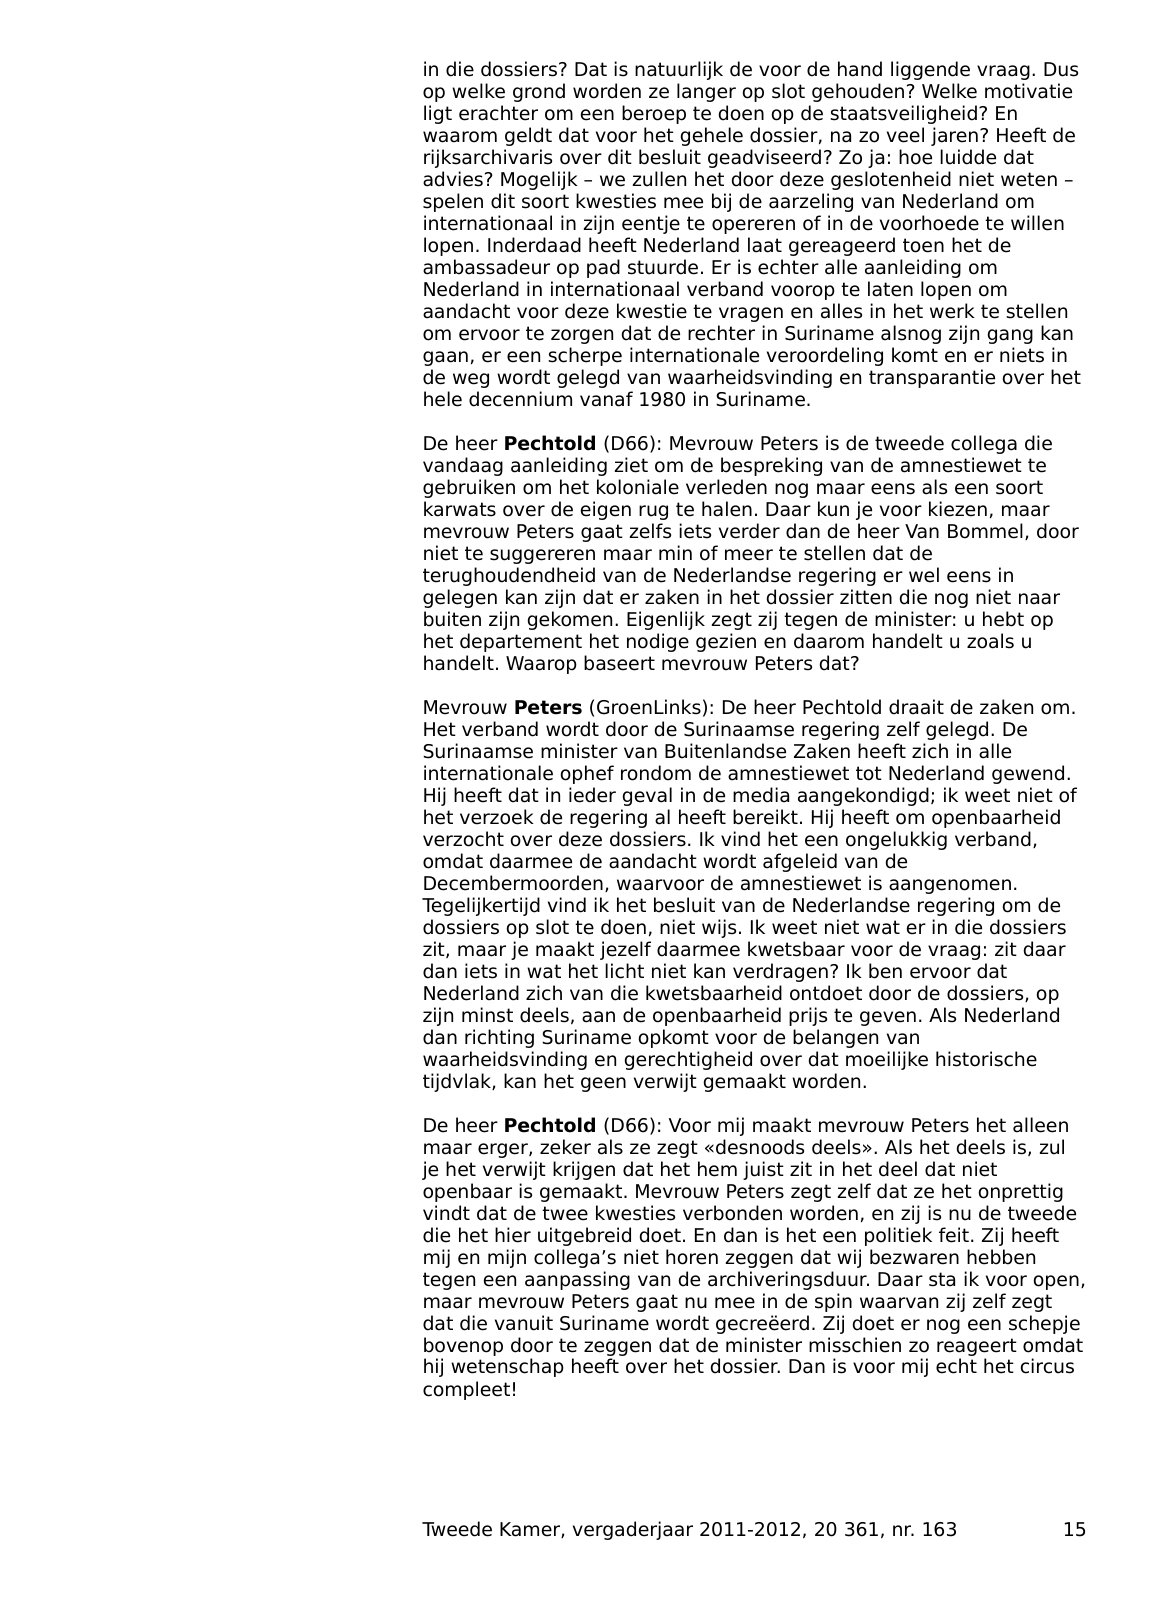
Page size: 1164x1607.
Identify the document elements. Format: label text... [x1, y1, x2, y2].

text De heer Pechtold (D66): Mevrouw Peters is de tweede collega die vandaag aanleiding ziet om de bespreking van de amnestiewet te gebruiken om het koloniale verleden nog maar eens als een soort karwats over de eigen rug te halen. Daar kun je voor kiezen, maar mevrouw Peters gaat zelfs iets verder dan de heer Van Bommel, door niet te suggereren maar min of meer te stellen dat de terughoudendheid van de Nederlandse regering er wel eens in gelegen kan zijn dat er zaken in het dossier zitten die nog niet naar buiten zijn gekomen. Eigenlijk zegt zij tegen de minister: u hebt op het departement het nodige gezien en daarom handelt u zoals u handelt. Waarop baseert mevrouw Peters dat? [422, 433, 1087, 675]
text Mevrouw Peters (GroenLinks): De heer Pechtold draait de zaken om. Het verband wordt door de Surinaamse regering zelf gelegd. De Surinaamse minister van Buitenlandse Zaken heeft zich in alle internationale ophef rondom de amnestiewet tot Nederland gewend. Hij heeft dat in ieder geval in de media aangekondigd; ik weet niet of het verzoek de regering al heeft bereikt. Hij heeft om openbaarheid verzocht over deze dossiers. Ik vind het een ongelukkig verband, omdat daarmee de aandacht wordt afgeleid van de Decembermoorden, waarvoor de amnestiewet is aangenomen. Tegelijkertijd vind ik het besluit van de Nederlandse regering om de dossiers op slot te doen, niet wijs. Ik weet niet wat er in die dossiers zit, maar je maakt jezelf daarmee kwetsbaar voor de vraag: zit daar dan iets in wat het licht niet kan verdragen? Ik ben ervoor dat Nederland zich van die kwetsbaarheid ontdoet door de dossiers, op zijn minst deels, aan de openbaarheid prijs te geven. Als Nederland dan richting Suriname opkomt voor de belangen van waarheidsvinding en gerechtigheid over dat moeilijke historische tijdvlak, kan het geen verwijt gemaakt worden. [422, 697, 1087, 1092]
text in die dossiers? Dat is natuurlijk de voor de hand liggende vraag. Dus op welke grond worden ze langer op slot gehouden? Welke motivatie ligt erachter om een beroep te doen op de staatsveiligheid? En waarom geldt dat voor het gehele dossier, na zo veel jaren? Heeft de rijksarchivaris over dit besluit geadviseerd? Zo ja: hoe luidde dat advies? Mogelijk – we zullen het door deze geslotenheid niet weten – spelen dit soort kwesties mee bij de aarzeling van Nederland om internationaal in zijn eentje te opereren of in de voorhoede te willen lopen. Inderdaad heeft Nederland laat gereageerd toen het de ambassadeur op pad stuurde. Er is echter alle aanleiding om Nederland in internationaal verband voorop te laten lopen om aandacht voor deze kwestie te vragen en alles in het werk te stellen om ervoor te zorgen dat de rechter in Suriname alsnog zijn gang kan gaan, er een scherpe internationale veroordeling komt en er niets in de weg wordt gelegd van waarheidsvinding en transparantie over het hele decennium vanaf 1980 in Suriname. [422, 59, 1087, 411]
text De heer Pechtold (D66): Voor mij maakt mevrouw Peters het alleen maar erger, zeker als ze zegt «desnoods deels». Als het deels is, zul je het verwijt krijgen dat het hem juist zit in het deel dat niet openbaar is gemaakt. Mevrouw Peters zegt zelf dat ze het onprettig vindt dat de twee kwesties verbonden worden, en zij is nu de tweede die het hier uitgebreid doet. En dan is het een politiek feit. Zij heeft mij en mijn collega’s niet horen zeggen dat wij bezwaren hebben tegen een aanpassing van de archiveringsduur. Daar sta ik voor open, maar mevrouw Peters gaat nu mee in de spin waarvan zij zelf zegt dat die vanuit Suriname wordt gecreëerd. Zij doet er nog een schepje bovenop door te zeggen dat de minister misschien zo reageert omdat hij wetenschap heeft over het dossier. Dan is voor mij echt het circus compleet! [422, 1115, 1087, 1400]
